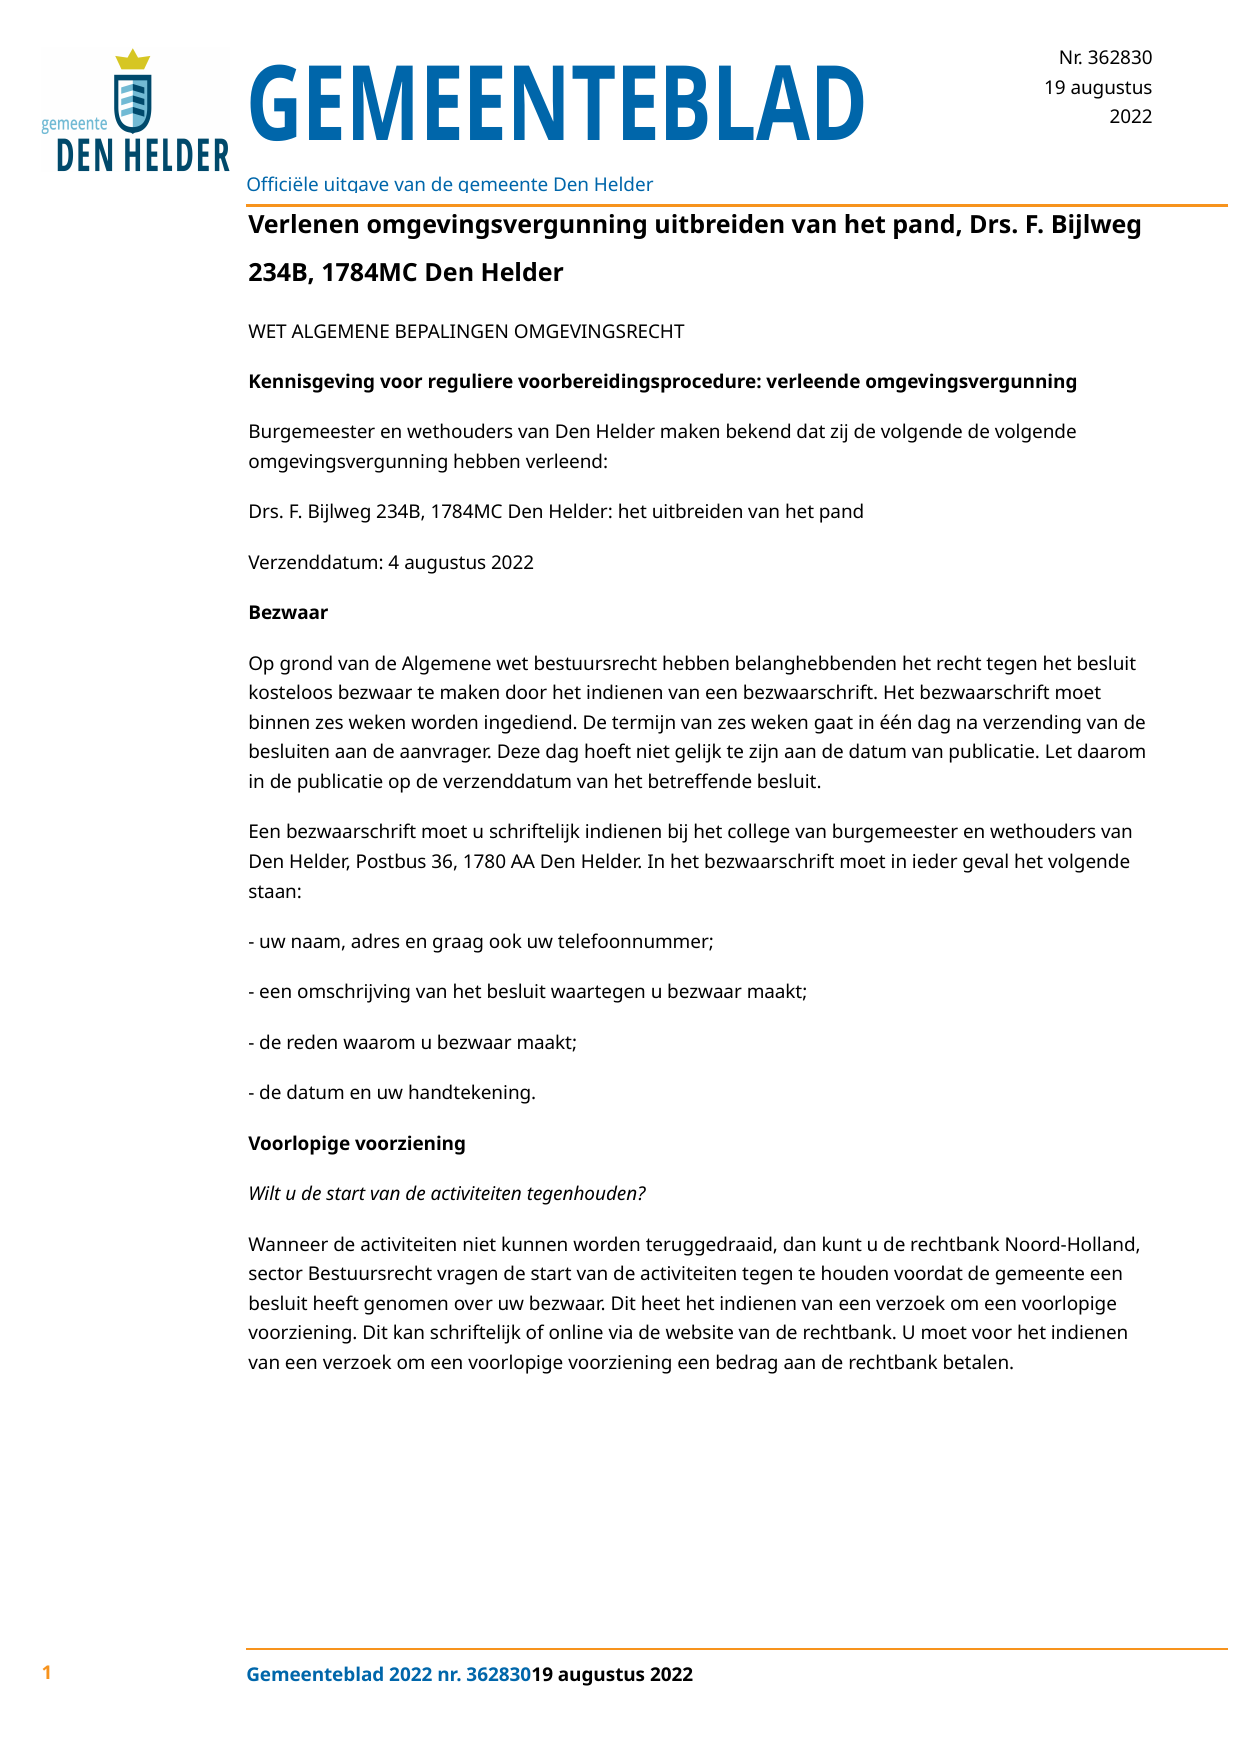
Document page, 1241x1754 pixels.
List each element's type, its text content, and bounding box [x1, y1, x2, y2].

text Op grond van de Algemene wet bestuursrecht hebben belanghebbenden het recht tegen het besluit kosteloos bezwaar te maken door het indienen van een bezwaarschrift. Het bezwaarschrift moet binnen zes weken worden ingediend. De termijn van zes weken gaat in één dag na verzending van de besluiten aan de aanvrager. Deze dag hoeft niet gelijk te zijn aan de datum van publicatie. Let daarom in de publicatie op de verzenddatum van het betreffende besluit. [248, 650, 1152, 794]
text Wilt u de start van de activiteiten tegenhouden? [248, 1180, 1152, 1206]
text - de datum en uw handtekening. [248, 1079, 1152, 1105]
text Drs. F. Bijlweg 234B, 1784MC Den Helder: het uitbreiden van het pand [248, 499, 1152, 524]
text Verzenddatum: 4 augustus 2022 [248, 549, 1152, 575]
text Wanneer de activiteiten niet kunnen worden teruggedraaid, dan kunt u de rechtbank Noord-Holland, sector Bestuursrecht vragen de start van de activiteiten tegen te houden voordat de gemeente een besluit heeft genomen over uw bezwaar. Dit heet het indienen van een verzoek om een voorlopige voorziening. Dit kan schriftelijk of online via de website van de rechtbank. U moet voor het indienen van een verzoek om een voorlopige voorziening een bedrag aan de rechtbank betalen. [248, 1231, 1152, 1375]
text Verlenen omgevingsvergunning uitbreiden van het pand, Drs. F. Bijlweg 234B, 1784MC Den Helder [248, 207, 1152, 288]
picture [100, 154, 106, 172]
text Burgemeester en wethouders van Den Helder maken bekend dat zij de volgende de volgende omgevingsvergunning hebben verleend: [248, 419, 1152, 474]
text Een bezwaarschrift moet u schriftelijk indienen bij het college van burgemeester en wethouders van Den Helder, Postbus 36, 1780 AA Den Helder. In het bezwaarschrift moet in ieder geval het volgende staan: [248, 819, 1152, 904]
picture [130, 157, 135, 172]
text WET ALGEMENE BEPALINGEN OMGEVINGSRECHT [248, 318, 1152, 344]
text Bezwaar [248, 599, 1152, 625]
text Voorlopige voorziening [248, 1130, 1152, 1156]
text - een omschrijving van het besluit waartegen u bezwaar maakt; [248, 979, 1152, 1004]
picture [41, 47, 231, 172]
picture [182, 144, 187, 165]
picture [63, 144, 68, 165]
text - uw naam, adres en graag ook uw telefoonnummer; [248, 928, 1152, 954]
text Kennisgeving voor reguliere voorbereidingsprocedure: verleende omgevingsvergunning [248, 368, 1152, 394]
picture [220, 160, 224, 172]
text - de reden waarom u bezwaar maakt; [248, 1029, 1152, 1055]
